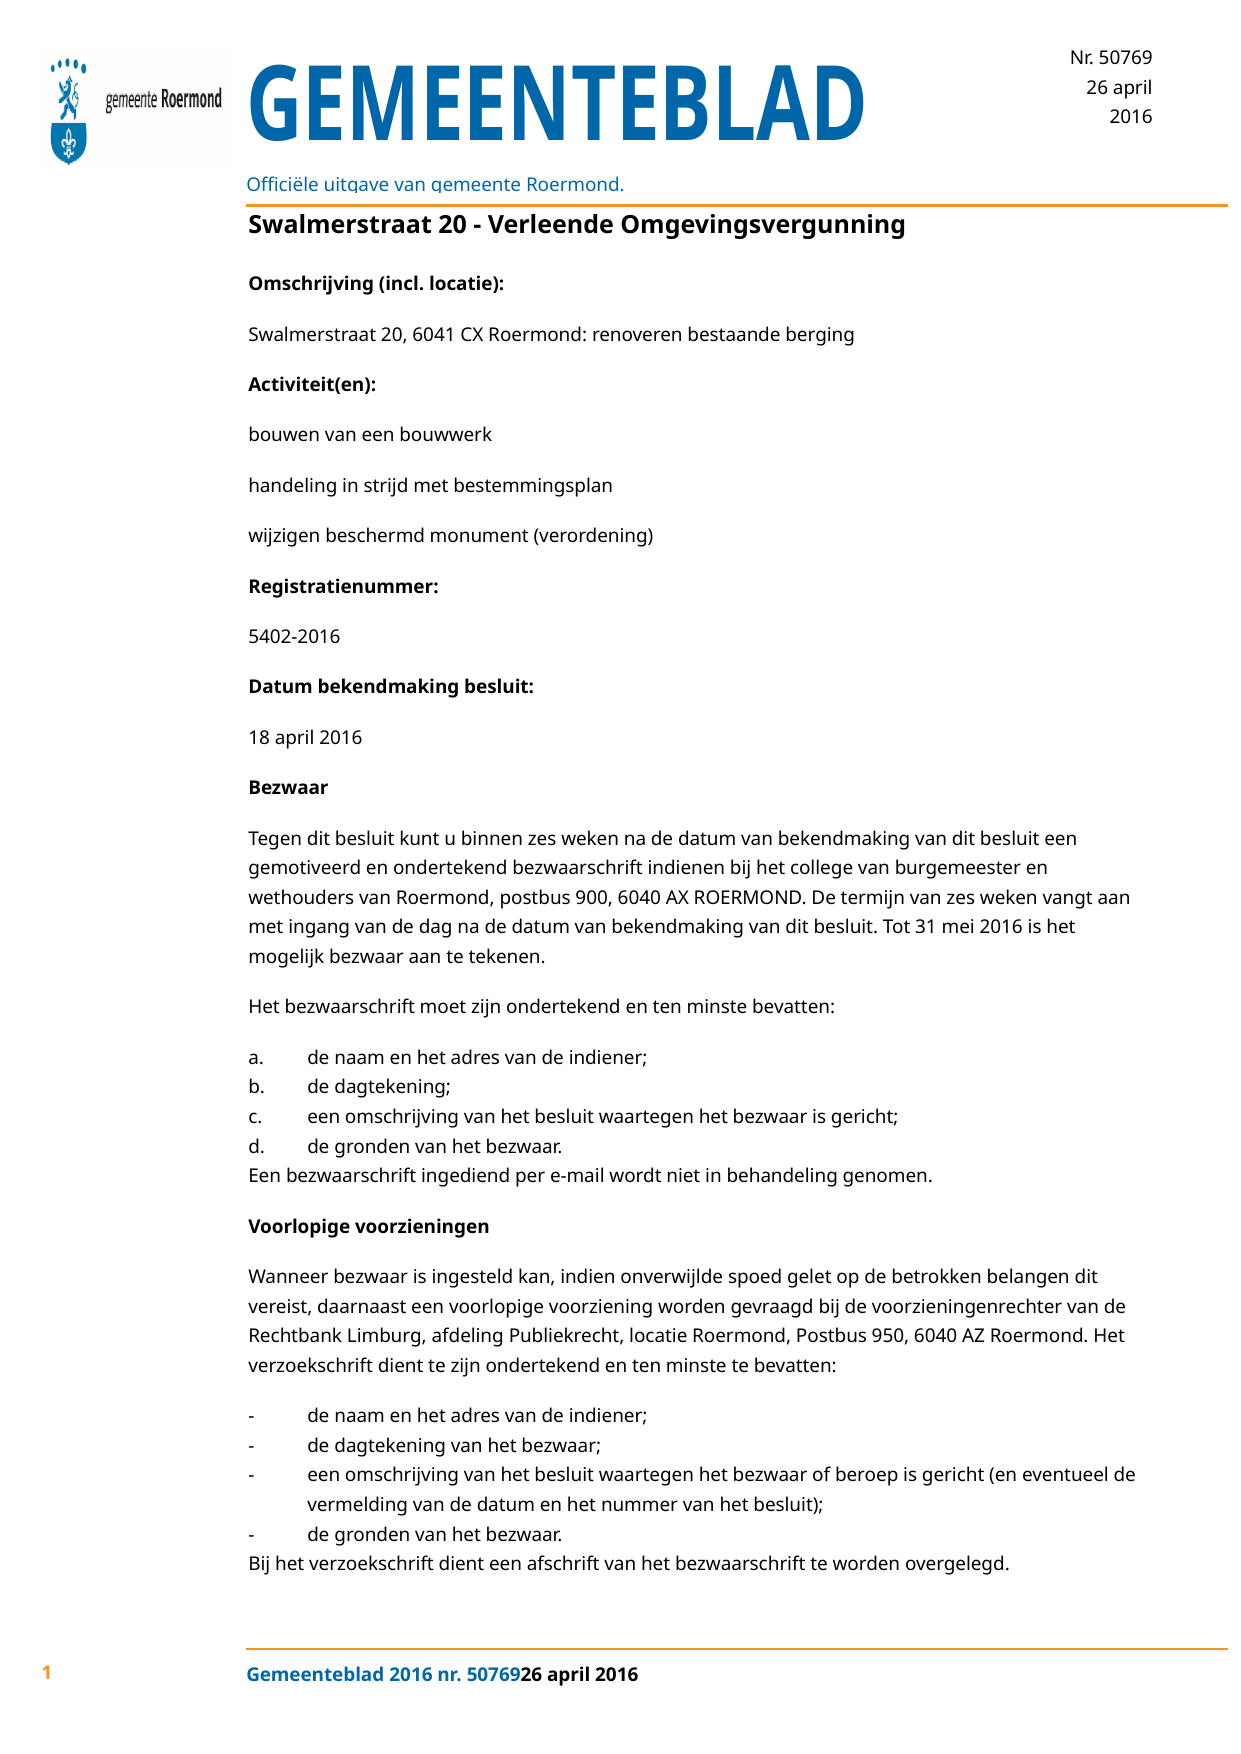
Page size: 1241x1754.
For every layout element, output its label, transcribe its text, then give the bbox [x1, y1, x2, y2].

text Activiteit(en): [248, 371, 1152, 397]
text Registratienummer: [248, 573, 1152, 598]
picture [41, 47, 231, 172]
list de naam en het adres van de indiener; [248, 1402, 1152, 1428]
text wijzigen beschermd monument (verordening) [248, 522, 1152, 548]
list de gronden van het bezwaar. [248, 1521, 1152, 1546]
text Tegen dit besluit kunt u binnen zes weken na de datum van bekendmaking van dit besluit een gemotiveerd en ondertekend bezwaarschrift indienen bij het college van burgemeester en wethouders van Roermond, postbus 900, 6040 AX ROERMOND. De termijn van zes weken vangt aan met ingang van de dag na de datum van bekendmaking van dit besluit. Tot 31 mei 2016 is het mogelijk bezwaar aan te tekenen. [248, 825, 1152, 969]
list een omschrijving van het besluit waartegen het bezwaar is gericht; [248, 1103, 1152, 1129]
list de naam en het adres van de indiener; [248, 1044, 1152, 1070]
text Bezwaar [248, 774, 1152, 800]
list een omschrijving van het besluit waartegen het bezwaar of beroep is gericht (en eventueel de vermelding van de datum en het nummer van het besluit); [248, 1462, 1152, 1517]
text handeling in strijd met bestemmingsplan [248, 472, 1152, 498]
text Een bezwaarschrift ingediend per e-mail wordt niet in behandeling genomen. [248, 1162, 1152, 1188]
text Voorlopige voorzieningen [248, 1213, 1152, 1238]
text Swalmerstraat 20 - Verleende Omgevingsvergunning [248, 207, 1152, 241]
text Omschrijving (incl. locatie): [248, 270, 1152, 296]
list de gronden van het bezwaar. [248, 1133, 1152, 1158]
text 5402-2016 [248, 623, 1152, 649]
text 18 april 2016 [248, 724, 1152, 750]
list de dagtekening van het bezwaar; [248, 1432, 1152, 1458]
text Het bezwaarschrift moet zijn ondertekend en ten minste bevatten: [248, 994, 1152, 1019]
text Swalmerstraat 20, 6041 CX Roermond: renoveren bestaande berging [248, 321, 1152, 346]
text Wanneer bezwaar is ingesteld kan, indien onverwijlde spoed gelet op de betrokken belangen dit vereist, daarnaast een voorlopige voorziening worden gevraagd bij de voorzieningenrechter van de Rechtbank Limburg, afdeling Publiekrecht, locatie Roermond, Postbus 950, 6040 AZ Roermond. Het verzoekschrift dient te zijn ondertekend en ten minste te bevatten: [248, 1263, 1152, 1378]
text Datum bekendmaking besluit: [248, 674, 1152, 699]
text Bij het verzoekschrift dient een afschrift van het bezwaarschrift te worden overgelegd. [248, 1550, 1152, 1576]
list de dagtekening; [248, 1074, 1152, 1099]
text bouwen van een bouwwerk [248, 422, 1152, 447]
